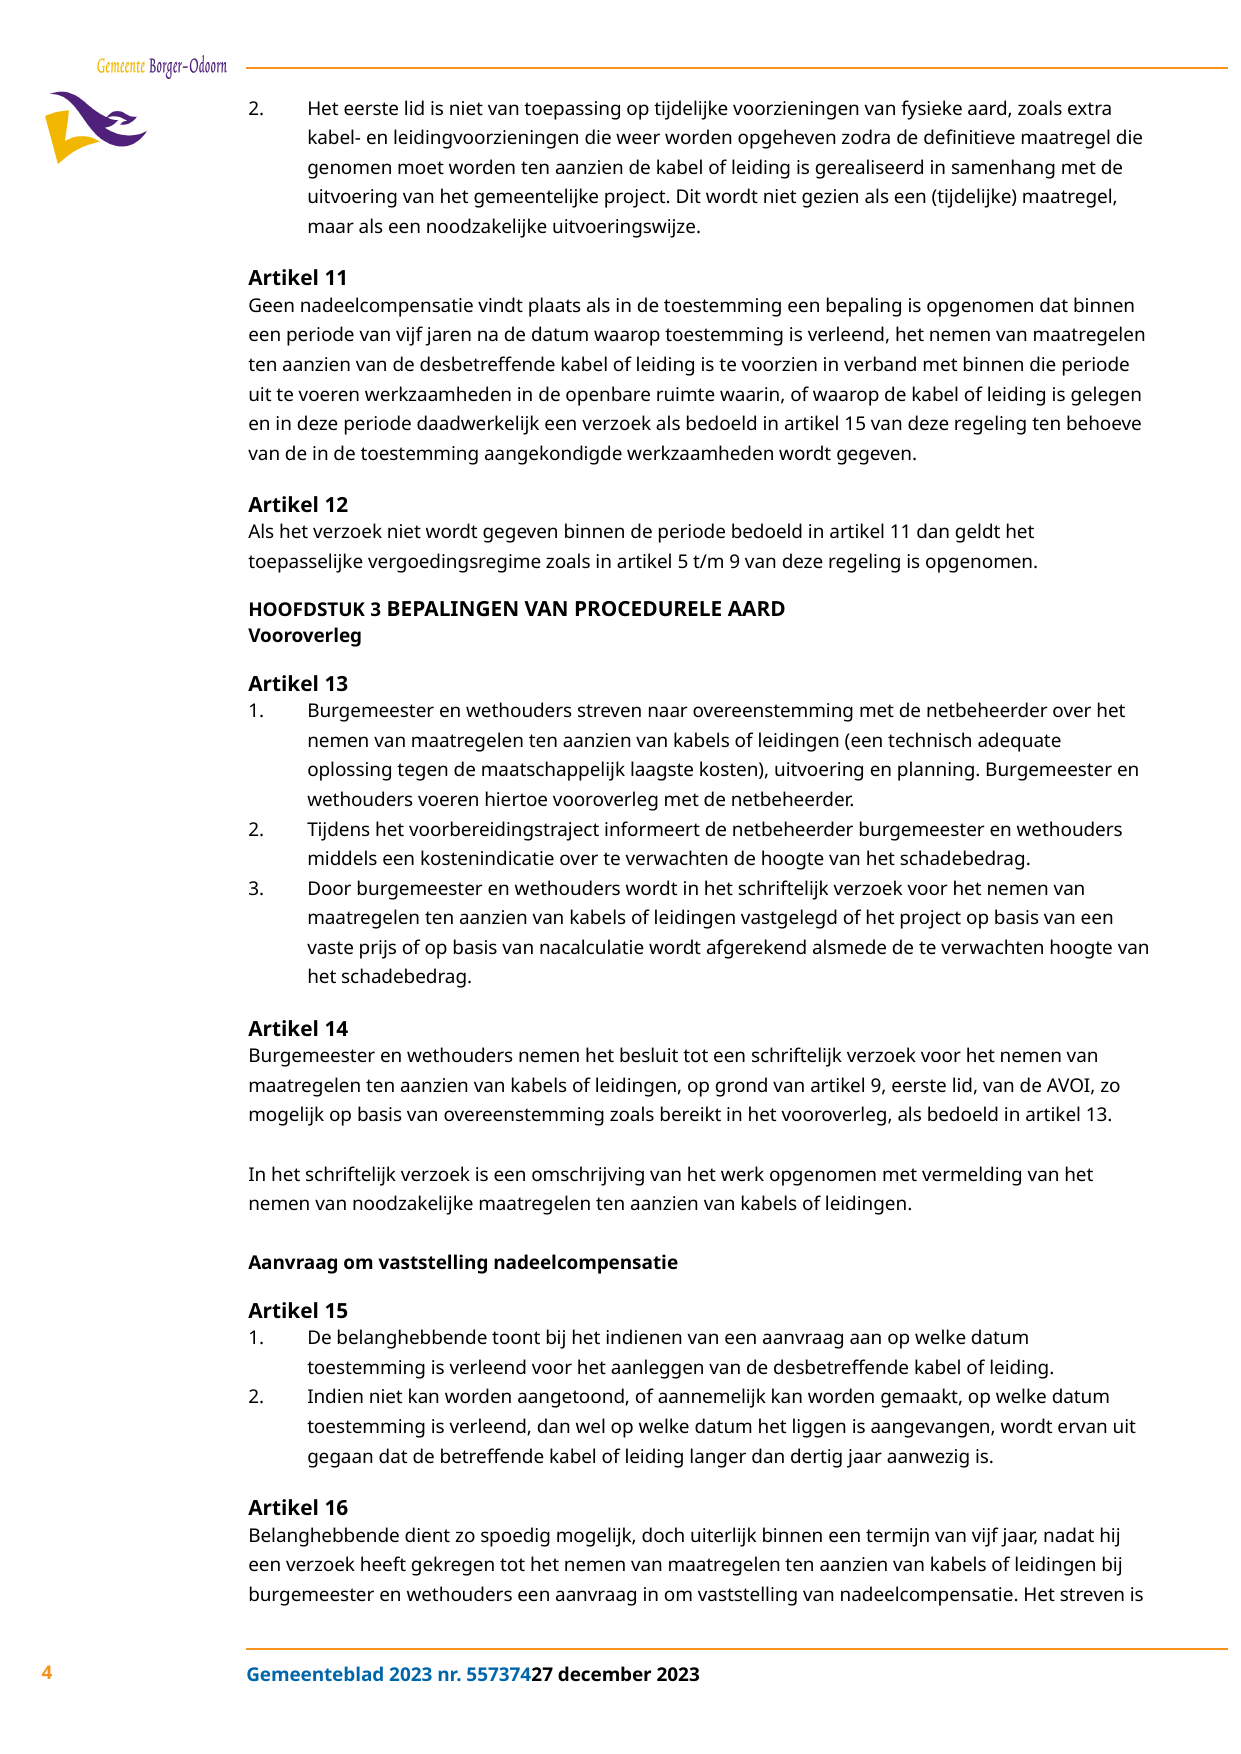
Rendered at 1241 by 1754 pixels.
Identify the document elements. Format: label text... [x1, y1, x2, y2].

text In het schriftelijk verzoek is een omschrijving van het werk opgenomen met vermelding van het nemen van noodzakelijke maatregelen ten aanzien van kabels of leidingen. [248, 1161, 1152, 1216]
text Artikel 16 [248, 1493, 1152, 1522]
text Belanghebbende dient zo spoedig mogelijk, doch uiterlijk binnen een termijn van vijf jaar, nadat hij een verzoek heeft gekregen tot het nemen van maatregelen ten aanzien van kabels of leidingen bij burgemeester en wethouders een aanvraag in om vaststelling van nadeelcompensatie. Het streven is [248, 1522, 1152, 1607]
text Artikel 15 [248, 1296, 1152, 1324]
list De belanghebbende toont bij het indienen van een aanvraag aan op welke datum toestemming is verleend voor het aanleggen van de desbetreffende kabel of leiding. [248, 1324, 1152, 1380]
text Artikel 14 [248, 1014, 1152, 1042]
text HOOFDSTUK 3 BEPALINGEN VAN PROCEDURELE AARD [248, 594, 1152, 622]
text Geen nadeelcompensatie vindt plaats als in de toestemming een bepaling is opgenomen dat binnen een periode van vijf jaren na de datum waarop toestemming is verleend, het nemen van maatregelen ten aanzien van de desbetreffende kabel of leiding is te voorzien in verband met binnen die periode uit te voeren werkzaamheden in de openbare ruimte waarin, of waarop de kabel of leiding is gelegen en in deze periode daadwerkelijk een verzoek als bedoeld in artikel 15 van deze regeling ten behoeve van de in de toestemming aangekondigde werkzaamheden wordt gegeven. [248, 292, 1152, 466]
text Vooroverleg [248, 622, 1152, 648]
list Tijdens het voorbereidingstraject informeert de netbeheerder burgemeester en wethouders middels een kostenindicatie over te verwachten de hoogte van het schadebedrag. [248, 816, 1152, 871]
picture [41, 47, 231, 172]
list Het eerste lid is niet van toepassing op tijdelijke voorzieningen van fysieke aard, zoals extra kabel- en leidingvoorzieningen die weer worden opgeheven zodra de definitieve maatregel die genomen moet worden ten aanzien de kabel of leiding is gerealiseerd in samenhang met de uitvoering van het gemeentelijke project. Dit wordt niet gezien als een (tijdelijke) maatregel, maar als een noodzakelijke uitvoeringswijze. [248, 95, 1152, 239]
text Aanvraag om vaststelling nadeelcompensatie [248, 1249, 1152, 1275]
text Artikel 13 [248, 669, 1152, 697]
list Indien niet kan worden aangetoond, of aannemelijk kan worden gemaakt, op welke datum toestemming is verleend, dan wel op welke datum het liggen is aangevangen, wordt ervan uit gegaan dat de betreffende kabel of leiding langer dan dertig jaar aanwezig is. [248, 1384, 1152, 1469]
list Door burgemeester en wethouders wordt in het schriftelijk verzoek voor het nemen van maatregelen ten aanzien van kabels of leidingen vastgelegd of het project op basis van een vaste prijs of op basis van nacalculatie wordt afgerekend alsmede de te verwachten hoogte van het schadebedrag. [248, 875, 1152, 989]
text Artikel 12 [248, 490, 1152, 519]
list Burgemeester en wethouders streven naar overeenstemming met de netbeheerder over het nemen van maatregelen ten aanzien van kabels of leidingen (een technisch adequate oplossing tegen de maatschappelijk laagste kosten), uitvoering en planning. Burgemeester en wethouders voeren hiertoe vooroverleg met de netbeheerder. [248, 697, 1152, 812]
text Als het verzoek niet wordt gegeven binnen de periode bedoeld in artikel 11 dan geldt het toepasselijke vergoedingsregime zoals in artikel 5 t/m 9 van deze regeling is opgenomen. [248, 519, 1152, 574]
text Artikel 11 [248, 263, 1152, 292]
text Burgemeester en wethouders nemen het besluit tot een schriftelijk verzoek voor het nemen van maatregelen ten aanzien van kabels of leidingen, op grond van artikel 9, eerste lid, van de AVOI, zo mogelijk op basis van overeenstemming zoals bereikt in het vooroverleg, als bedoeld in artikel 13. [248, 1042, 1152, 1127]
